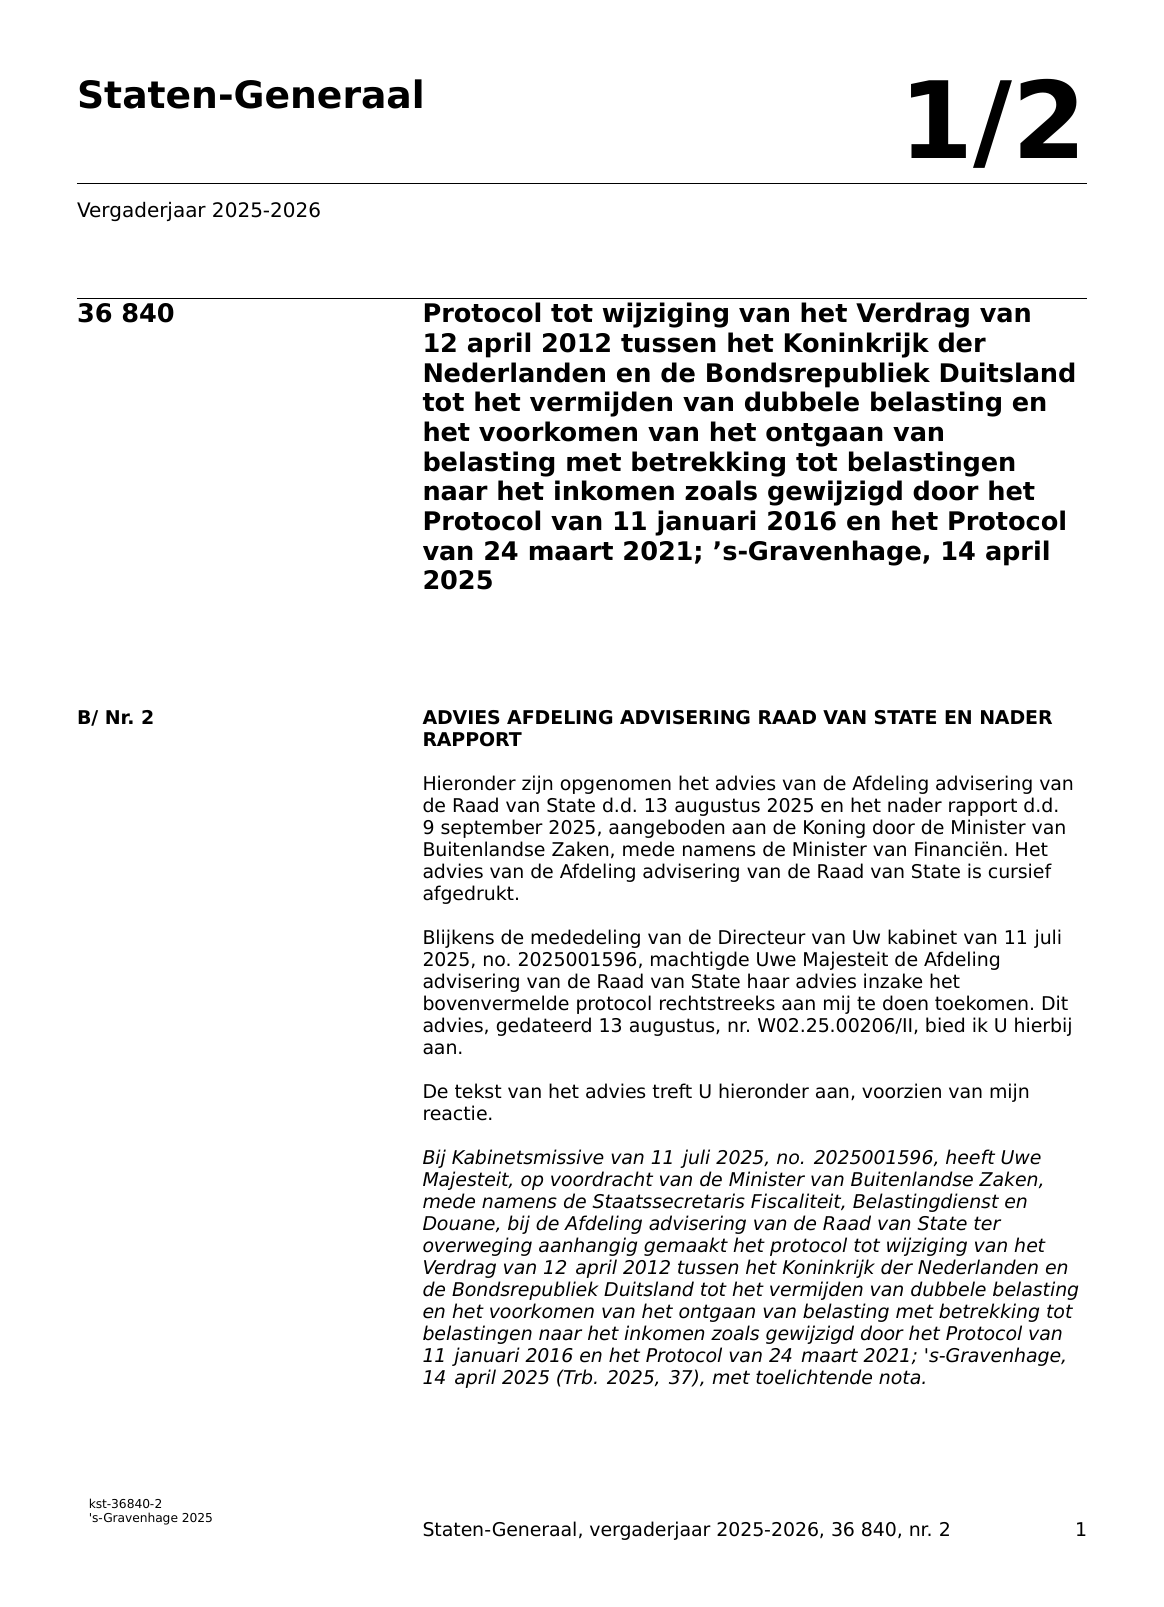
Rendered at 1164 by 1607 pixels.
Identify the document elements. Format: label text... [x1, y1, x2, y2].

table_cell Vergaderjaar 2025-2026 [77, 184, 1087, 298]
text Hieronder zijn opgenomen het advies van de Afdeling advisering van de Raad van State d.d. 13 augustus 2025 en het nader rapport d.d. 9 september 2025, aangeboden aan de Koning door de Minister van Buitenlandse Zaken, mede namens de Minister van Financiën. Het advies van de Afdeling advisering van de Raad van State is cursief afgedrukt. [422, 773, 1087, 905]
text Blijkens de mededeling van de Directeur van Uw kabinet van 11 juli 2025, no. 2025001596, machtigde Uwe Majesteit de Afdeling advisering van de Raad van State haar advies inzake het bovenvermelde protocol rechtstreeks aan mij te doen toekomen. Dit advies, gedateerd 13 augustus, nr. W02.25.00206/II, bied ik U hierbij aan. [422, 927, 1087, 1059]
text De tekst van het advies treft U hieronder aan, voorzien van mijn reactie. [422, 1081, 1087, 1125]
text 's-Gravenhage 2025 [88, 1511, 323, 1525]
subtitle B/ Nr. 2 ADVIES AFDELING ADVISERING RAAD VAN STATE EN NADER RAPPORT [77, 707, 1087, 751]
table_header 1/2 [886, 59, 1087, 183]
subtitle 36 840 Protocol tot wijziging van het Verdrag van 12 april 2012 tussen het Koninkrijk der Nederlanden en de Bondsrepubliek Duitsland tot het vermijden van dubbele belasting en het voorkomen van het ontgaan van belasting met betrekking tot belastingen naar het inkomen zoals gewijzigd door het Protocol van 11 januari 2016 en het Protocol van 24 maart 2021; ’s-Gravenhage, 14 april 2025 [77, 299, 1087, 596]
table_header Staten-Generaal [77, 59, 886, 183]
text kst-36840-2 [88, 1497, 323, 1511]
text Bij Kabinetsmissive van 11 juli 2025, no. 2025001596, heeft Uwe Majesteit, op voordracht van de Minister van Buitenlandse Zaken, mede namens de Staatssecretaris Fiscaliteit, Belastingdienst en Douane, bij de Afdeling advisering van de Raad van State ter overweging aanhangig gemaakt het protocol tot wijziging van het Verdrag van 12 april 2012 tussen het Koninkrijk der Nederlanden en de Bondsrepubliek Duitsland tot het vermijden van dubbele belasting en het voorkomen van het ontgaan van belasting met betrekking tot belastingen naar het inkomen zoals gewijzigd door het Protocol van 11 januari 2016 en het Protocol van 24 maart 2021; 's-Gravenhage, 14 april 2025 (Trb. 2025, 37), met toelichtende nota. [422, 1147, 1087, 1389]
